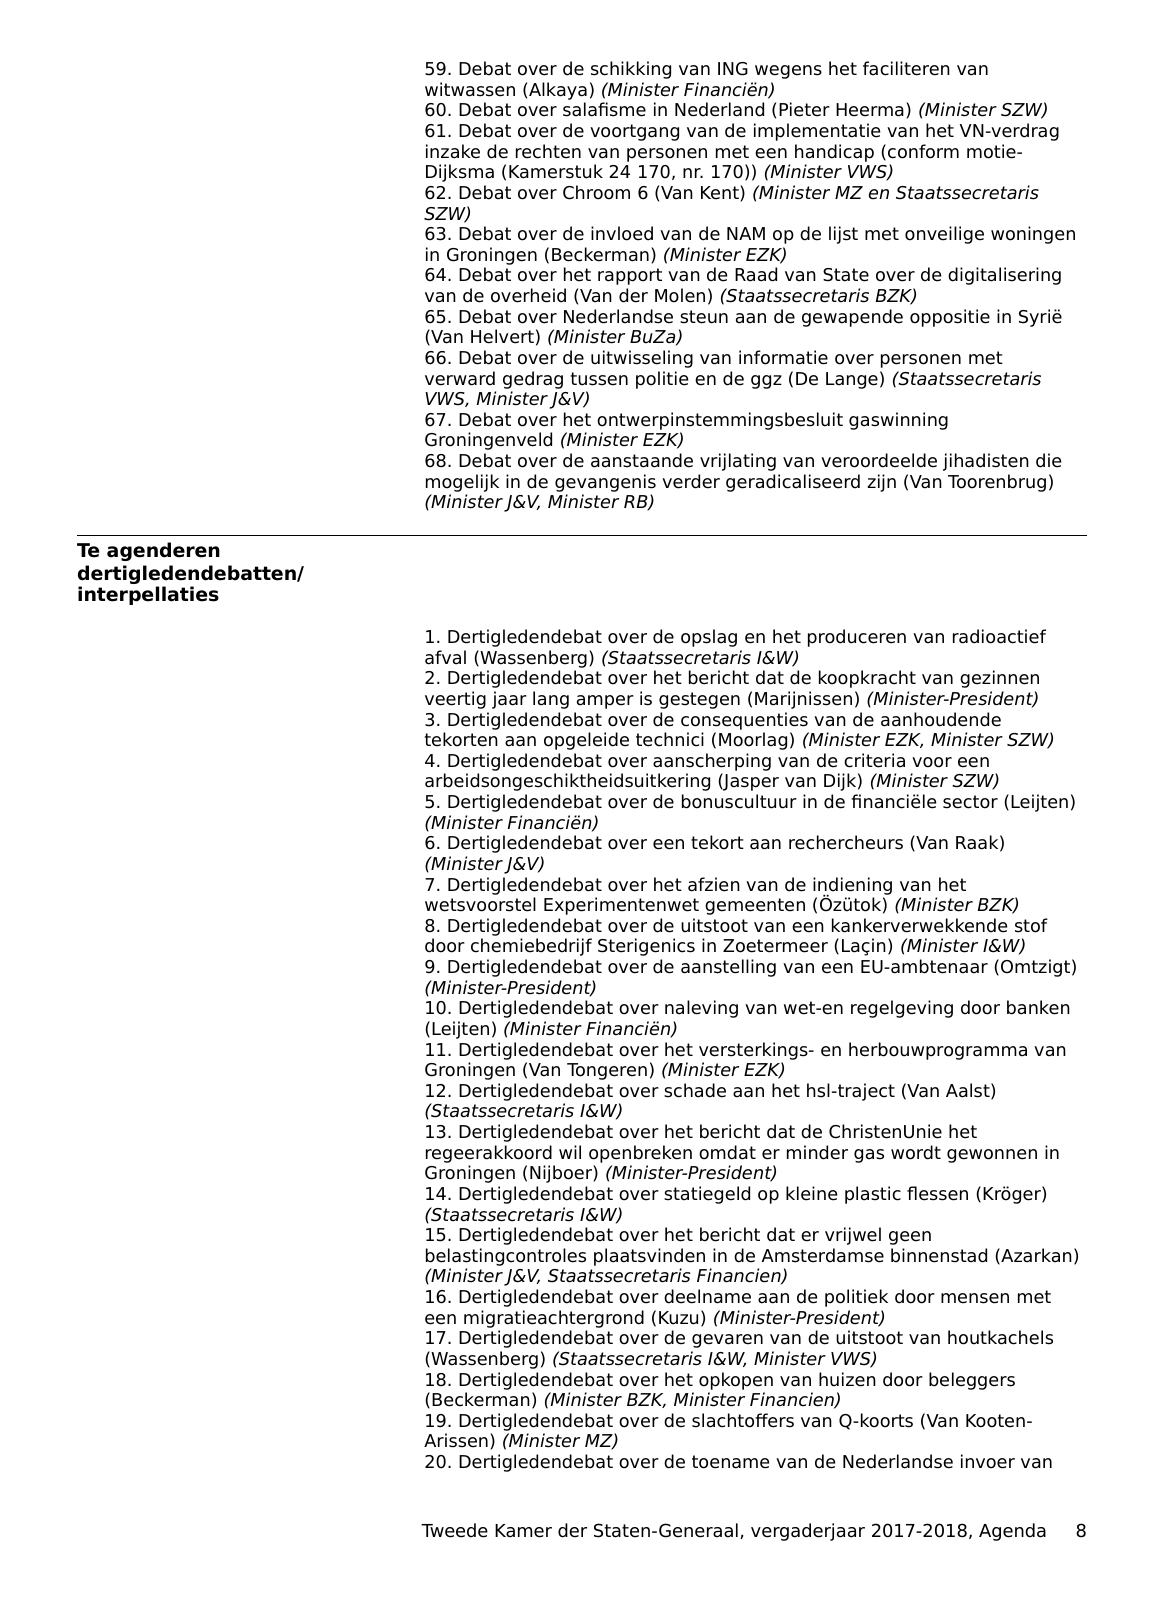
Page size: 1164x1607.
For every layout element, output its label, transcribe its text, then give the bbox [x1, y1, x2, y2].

table_cell [401, 410, 418, 451]
table_cell [401, 998, 418, 1039]
table_cell 64. Debat over het rapport van de Raad van State over de digitalisering van de overheid (Van der Molen) (Staatssecretaris BZK) [418, 265, 1087, 307]
table_cell 16. Dertigledendebat over deelname aan de politiek door mensen met een migratieachtergrond (Kuzu) (Minister-President) [418, 1287, 1087, 1328]
table_cell 18. Dertigledendebat over het opkopen van huizen door beleggers (Beckerman) (Minister BZK, Minister Financien) [418, 1370, 1087, 1411]
table_cell [77, 121, 401, 183]
table_cell [401, 100, 418, 121]
table_cell 19. Dertigledendebat over de slachtoffers van Q-koorts (Van Kooten-Arissen) (Minister MZ) [418, 1411, 1087, 1452]
table_cell 10. Dertigledendebat over naleving van wet-en regelgeving door banken (Leijten) (Minister Financiën) [418, 998, 1087, 1039]
table_cell [401, 1040, 418, 1081]
table_cell [77, 100, 401, 121]
table_cell [77, 1040, 401, 1081]
table_cell [77, 1287, 401, 1328]
table_cell 3. Dertigledendebat over de consequenties van de aanhoudende tekorten aan opgeleide technici (Moorlag) (Minister EZK, Minister SZW) [418, 710, 1087, 751]
table_cell [77, 224, 401, 265]
table_cell [77, 1122, 401, 1184]
table_cell 17. Dertigledendebat over de gevaren van de uitstoot van houtkachels (Wassenberg) (Staatssecretaris I&W, Minister VWS) [418, 1328, 1087, 1369]
table_cell [77, 1328, 401, 1369]
table_cell [401, 451, 418, 513]
table_cell [401, 1287, 418, 1328]
table_cell [401, 606, 418, 627]
table_cell 9. Dertigledendebat over de aanstelling van een EU-ambtenaar (Omtzigt) (Minister-President) [418, 957, 1087, 998]
table_cell [77, 59, 401, 100]
table_cell [77, 1184, 401, 1225]
table_cell [77, 916, 401, 957]
table_cell [401, 1328, 418, 1369]
table_cell [77, 668, 401, 709]
table_cell 14. Dertigledendebat over statiegeld op kleine plastic flessen (Kröger) (Staatssecretaris I&W) [418, 1184, 1087, 1225]
table_cell [77, 265, 401, 307]
table_cell [401, 265, 418, 307]
table_cell 62. Debat over Chroom 6 (Van Kent) (Minister MZ en Staatssecretaris SZW) [418, 183, 1087, 224]
table_header [418, 536, 1087, 606]
table_cell [77, 792, 401, 833]
table_cell 15. Dertigledendebat over het bericht dat er vrijwel geen belastingcontroles plaatsvinden in de Amsterdamse binnenstad (Azarkan) (Minister J&V, Staatssecretaris Financien) [418, 1225, 1087, 1287]
table_cell [401, 916, 418, 957]
table_cell 11. Dertigledendebat over het versterkings- en herbouwprogramma van Groningen (Van Tongeren) (Minister EZK) [418, 1040, 1087, 1081]
table_header [401, 536, 418, 606]
table_cell 7. Dertigledendebat over het afzien van de indiening van het wetsvoorstel Experimentenwet gemeenten (Özütok) (Minister BZK) [418, 875, 1087, 916]
table_cell 2. Dertigledendebat over het bericht dat de koopkracht van gezinnen veertig jaar lang amper is gestegen (Marijnissen) (Minister-President) [418, 668, 1087, 709]
table_cell [401, 183, 418, 224]
table_cell 60. Debat over salafisme in Nederland (Pieter Heerma) (Minister SZW) [418, 100, 1087, 121]
table_cell 5. Dertigledendebat over de bonuscultuur in de financiële sector (Leijten) (Minister Financiën) [418, 792, 1087, 833]
table_cell [77, 833, 401, 874]
table_cell [77, 1452, 401, 1473]
table_cell [401, 668, 418, 709]
table_cell [401, 751, 418, 792]
table_cell [401, 957, 418, 998]
table_cell [401, 792, 418, 833]
table_cell [401, 121, 418, 183]
table_cell [77, 710, 401, 751]
table_cell 68. Debat over de aanstaande vrijlating van veroordeelde jihadisten die mogelijk in de gevangenis verder geradicaliseerd zijn (Van Toorenbrug) (Minister J&V, Minister RB) [418, 451, 1087, 513]
table_cell [77, 751, 401, 792]
table_cell [77, 1081, 401, 1122]
table_cell 66. Debat over de uitwisseling van informatie over personen met verward gedrag tussen politie en de ggz (De Lange) (Staatssecretaris VWS, Minister J&V) [418, 348, 1087, 410]
table_cell 59. Debat over de schikking van ING wegens het faciliteren van witwassen (Alkaya) (Minister Financiën) [418, 59, 1087, 100]
table_cell [77, 1370, 401, 1411]
table_cell [77, 998, 401, 1039]
table_cell [401, 627, 418, 668]
table_cell [77, 183, 401, 224]
table_cell [401, 224, 418, 265]
table_cell 61. Debat over de voortgang van de implementatie van het VN-verdrag inzake de rechten van personen met een handicap (conform motie-Dijksma (Kamerstuk 24 170, nr. 170)) (Minister VWS) [418, 121, 1087, 183]
table_cell 67. Debat over het ontwerpinstemmingsbesluit gaswinning Groningenveld (Minister EZK) [418, 410, 1087, 451]
table_cell [401, 1411, 418, 1452]
table_cell [401, 348, 418, 410]
table_cell [401, 1122, 418, 1184]
table_cell [77, 451, 401, 513]
table_cell [77, 627, 401, 668]
table_cell [401, 307, 418, 348]
table_cell 1. Dertigledendebat over de opslag en het produceren van radioactief afval (Wassenberg) (Staatssecretaris I&W) [418, 627, 1087, 668]
table_cell 13. Dertigledendebat over het bericht dat de ChristenUnie het regeerakkoord wil openbreken omdat er minder gas wordt gewonnen in Groningen (Nijboer) (Minister-President) [418, 1122, 1087, 1184]
table_cell 4. Dertigledendebat over aanscherping van de criteria voor een arbeidsongeschiktheidsuitkering (Jasper van Dijk) (Minister SZW) [418, 751, 1087, 792]
table_cell [77, 307, 401, 348]
table_cell 63. Debat over de invloed van de NAM op de lijst met onveilige woningen in Groningen (Beckerman) (Minister EZK) [418, 224, 1087, 265]
table_cell [401, 59, 418, 100]
table_cell [77, 606, 401, 627]
table_cell [418, 606, 1087, 627]
table_cell [401, 1184, 418, 1225]
table_cell 8. Dertigledendebat over de uitstoot van een kankerverwekkende stof door chemiebedrijf Sterigenics in Zoetermeer (Laçin) (Minister I&W) [418, 916, 1087, 957]
table_cell [401, 1370, 418, 1411]
table_header Te agenderen dertigledendebatten/ interpellaties [77, 536, 401, 606]
table_cell 20. Dertigledendebat over de toename van de Nederlandse invoer van [418, 1452, 1087, 1473]
table_cell [401, 1225, 418, 1287]
table_cell 12. Dertigledendebat over schade aan het hsl-traject (Van Aalst) (Staatssecretaris I&W) [418, 1081, 1087, 1122]
table_cell [77, 348, 401, 410]
table_cell [77, 1411, 401, 1452]
table_cell [401, 1081, 418, 1122]
table_cell [77, 410, 401, 451]
table_cell [77, 957, 401, 998]
table_cell [77, 1225, 401, 1287]
table_cell [401, 833, 418, 874]
table_cell [401, 1452, 418, 1473]
table_cell [77, 875, 401, 916]
table_cell 65. Debat over Nederlandse steun aan de gewapende oppositie in Syrië (Van Helvert) (Minister BuZa) [418, 307, 1087, 348]
table_cell 6. Dertigledendebat over een tekort aan rechercheurs (Van Raak) (Minister J&V) [418, 833, 1087, 874]
table_cell [401, 710, 418, 751]
table_cell [401, 875, 418, 916]
